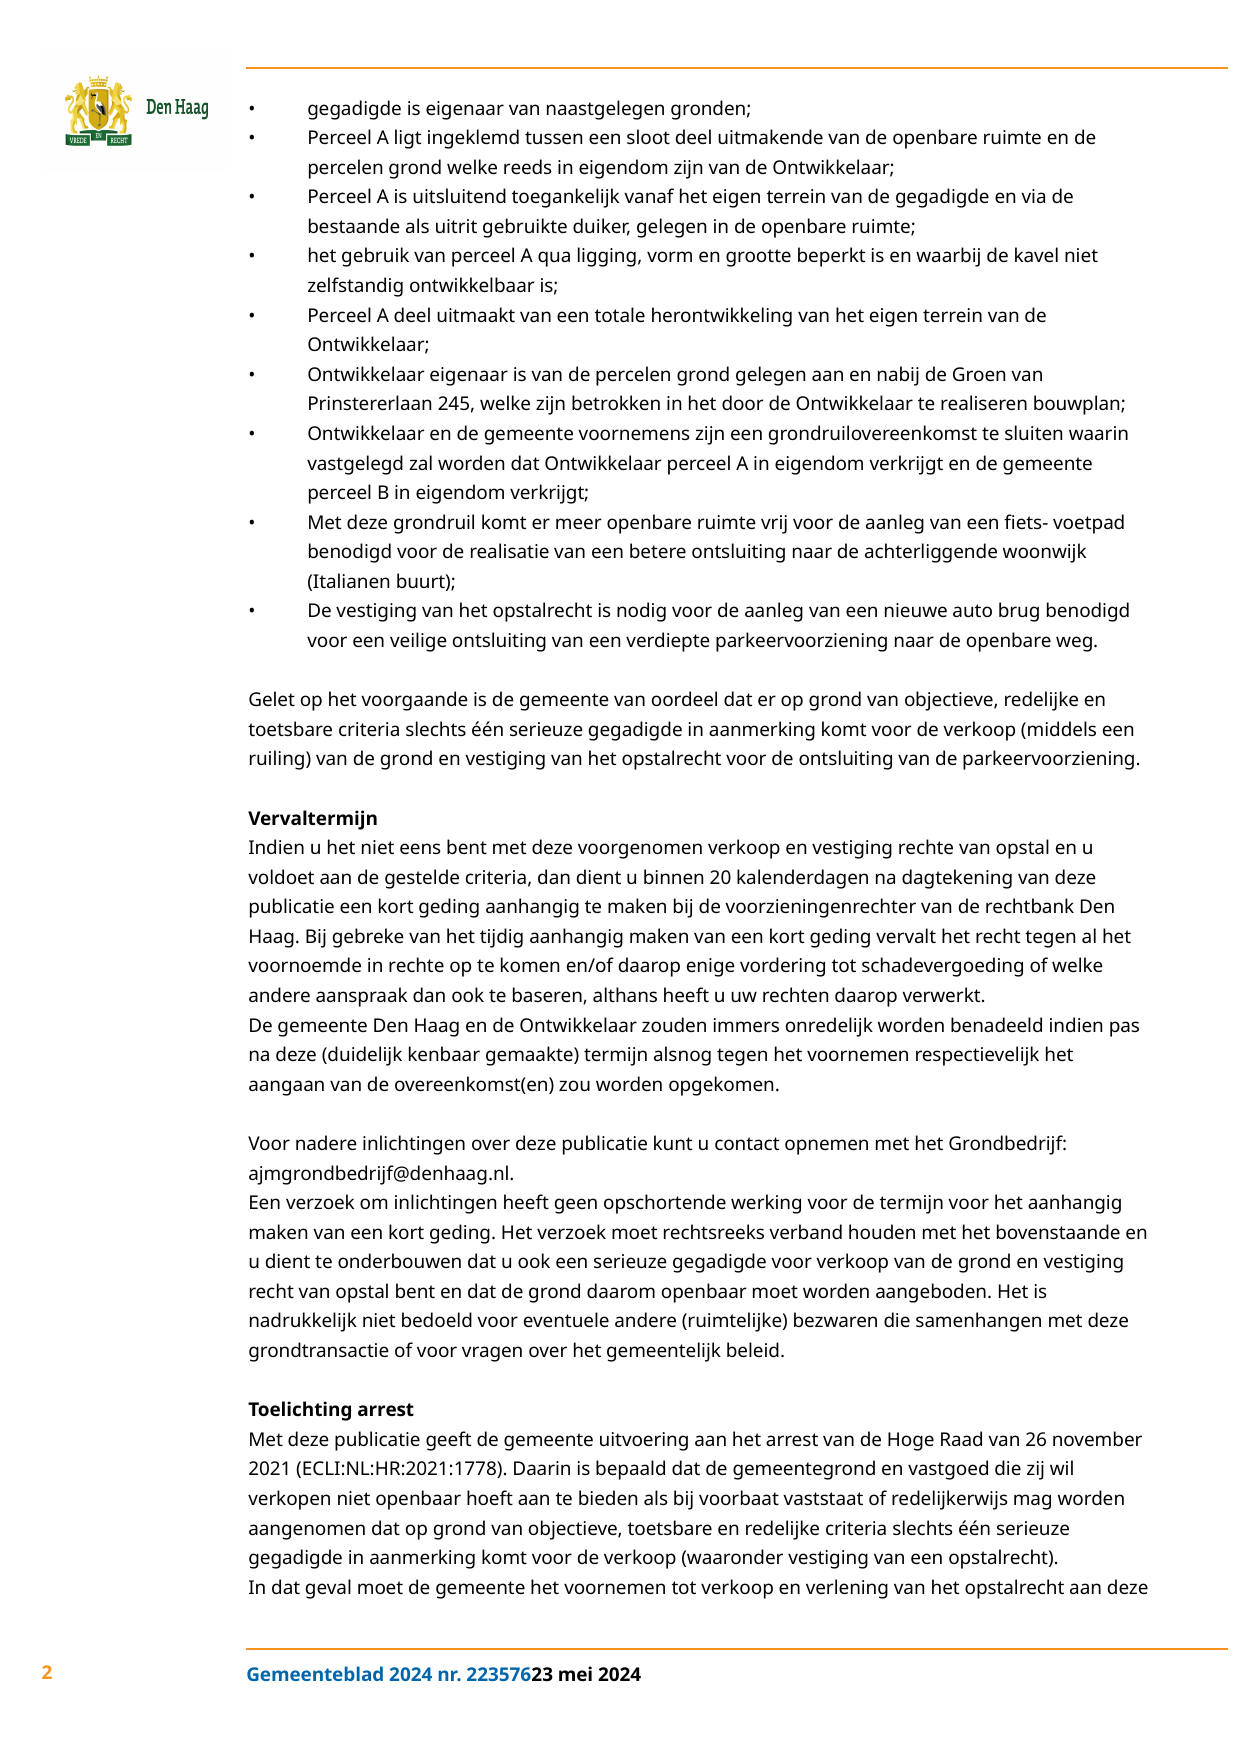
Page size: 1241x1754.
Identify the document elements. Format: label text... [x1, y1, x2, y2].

list gegadigde is eigenaar van naastgelegen gronden; [248, 95, 1152, 121]
text In dat geval moet de gemeente het voornemen tot verkoop en verlening van het opstalrecht aan deze [248, 1574, 1152, 1600]
text Een verzoek om inlichtingen heeft geen opschortende werking voor de termijn voor het aanhangig maken van een kort geding. Het verzoek moet rechtsreeks verband houden met het bovenstaande en u dient te onderbouwen dat u ook een serieuze gegadigde voor verkoop van de grond en vestiging recht van opstal bent en dat de grond daarom openbaar moet worden aangeboden. Het is nadrukkelijk niet bedoeld voor eventuele andere (ruimtelijke) bezwaren die samenhangen met deze grondtransactie of voor vragen over het gemeentelijk beleid. [248, 1189, 1152, 1363]
picture [41, 47, 231, 172]
list het gebruik van perceel A qua ligging, vorm en grootte beperkt is en waarbij de kavel niet zelfstandig ontwikkelbaar is; [248, 243, 1152, 298]
text Voor nadere inlichtingen over deze publicatie kunt u contact opnemen met het Grondbedrijf: ajmgrondbedrijf@denhaag.nl. [248, 1130, 1152, 1186]
text Toelichting arrest [248, 1396, 1152, 1422]
text Met deze publicatie geeft de gemeente uitvoering aan het arrest van de Hoge Raad van 26 november 2021 (ECLI:NL:HR:2021:1778). Daarin is bepaald dat de gemeentegrond en vastgoed die zij wil verkopen niet openbaar hoeft aan te bieden als bij voorbaat vaststaat of redelijkerwijs mag worden aangenomen dat op grond van objectieve, toetsbare en redelijke criteria slechts één serieuze gegadigde in aanmerking komt voor de verkoop (waaronder vestiging van een opstalrecht). [248, 1426, 1152, 1570]
list Ontwikkelaar en de gemeente voornemens zijn een grondruilovereenkomst te sluiten waarin vastgelegd zal worden dat Ontwikkelaar perceel A in eigendom verkrijgt en de gemeente perceel B in eigendom verkrijgt; [248, 420, 1152, 505]
list Perceel A is uitsluitend toegankelijk vanaf het eigen terrein van de gegadigde en via de bestaande als uitrit gebruikte duiker, gelegen in de openbare ruimte; [248, 183, 1152, 239]
list De vestiging van het opstalrecht is nodig voor de aanleg van een nieuwe auto brug benodigd voor een veilige ontsluiting van een verdiepte parkeervoorziening naar de openbare weg. [248, 598, 1152, 653]
list Perceel A ligt ingeklemd tussen een sloot deel uitmakende van de openbare ruimte en de percelen grond welke reeds in eigendom zijn van de Ontwikkelaar; [248, 124, 1152, 180]
text Gelet op het voorgaande is de gemeente van oordeel dat er op grond van objectieve, redelijke en toetsbare criteria slechts één serieuze gegadigde in aanmerking komt voor de verkoop (middels een ruiling) van de grond en vestiging van het opstalrecht voor de ontsluiting van de parkeervoorziening. [248, 686, 1152, 771]
text De gemeente Den Haag en de Ontwikkelaar zouden immers onredelijk worden benadeeld indien pas na deze (duidelijk kenbaar gemaakte) termijn alsnog tegen het voornemen respectievelijk het aangaan van de overeenkomst(en) zou worden opgekomen. [248, 1012, 1152, 1097]
list Perceel A deel uitmaakt van een totale herontwikkeling van het eigen terrein van de Ontwikkelaar; [248, 302, 1152, 357]
list Ontwikkelaar eigenaar is van de percelen grond gelegen aan en nabij de Groen van Prinstererlaan 245, welke zijn betrokken in het door de Ontwikkelaar te realiseren bouwplan; [248, 361, 1152, 416]
text Vervaltermijn [248, 805, 1152, 831]
list Met deze grondruil komt er meer openbare ruimte vrij voor de aanleg van een fiets- voetpad benodigd voor de realisatie van een betere ontsluiting naar de achterliggende woonwijk (Italianen buurt); [248, 509, 1152, 594]
text Indien u het niet eens bent met deze voorgenomen verkoop en vestiging rechte van opstal en u voldoet aan de gestelde criteria, dan dient u binnen 20 kalenderdagen na dagtekening van deze publicatie een kort geding aanhangig te maken bij de voorzieningenrechter van de rechtbank Den Haag. Bij gebreke van het tijdig aanhangig maken van een kort geding vervalt het recht tegen al het voornoemde in rechte op te komen en/of daarop enige vordering tot schadevergoeding of welke andere aanspraak dan ook te baseren, althans heeft u uw rechten daarop verwerkt. [248, 834, 1152, 1008]
